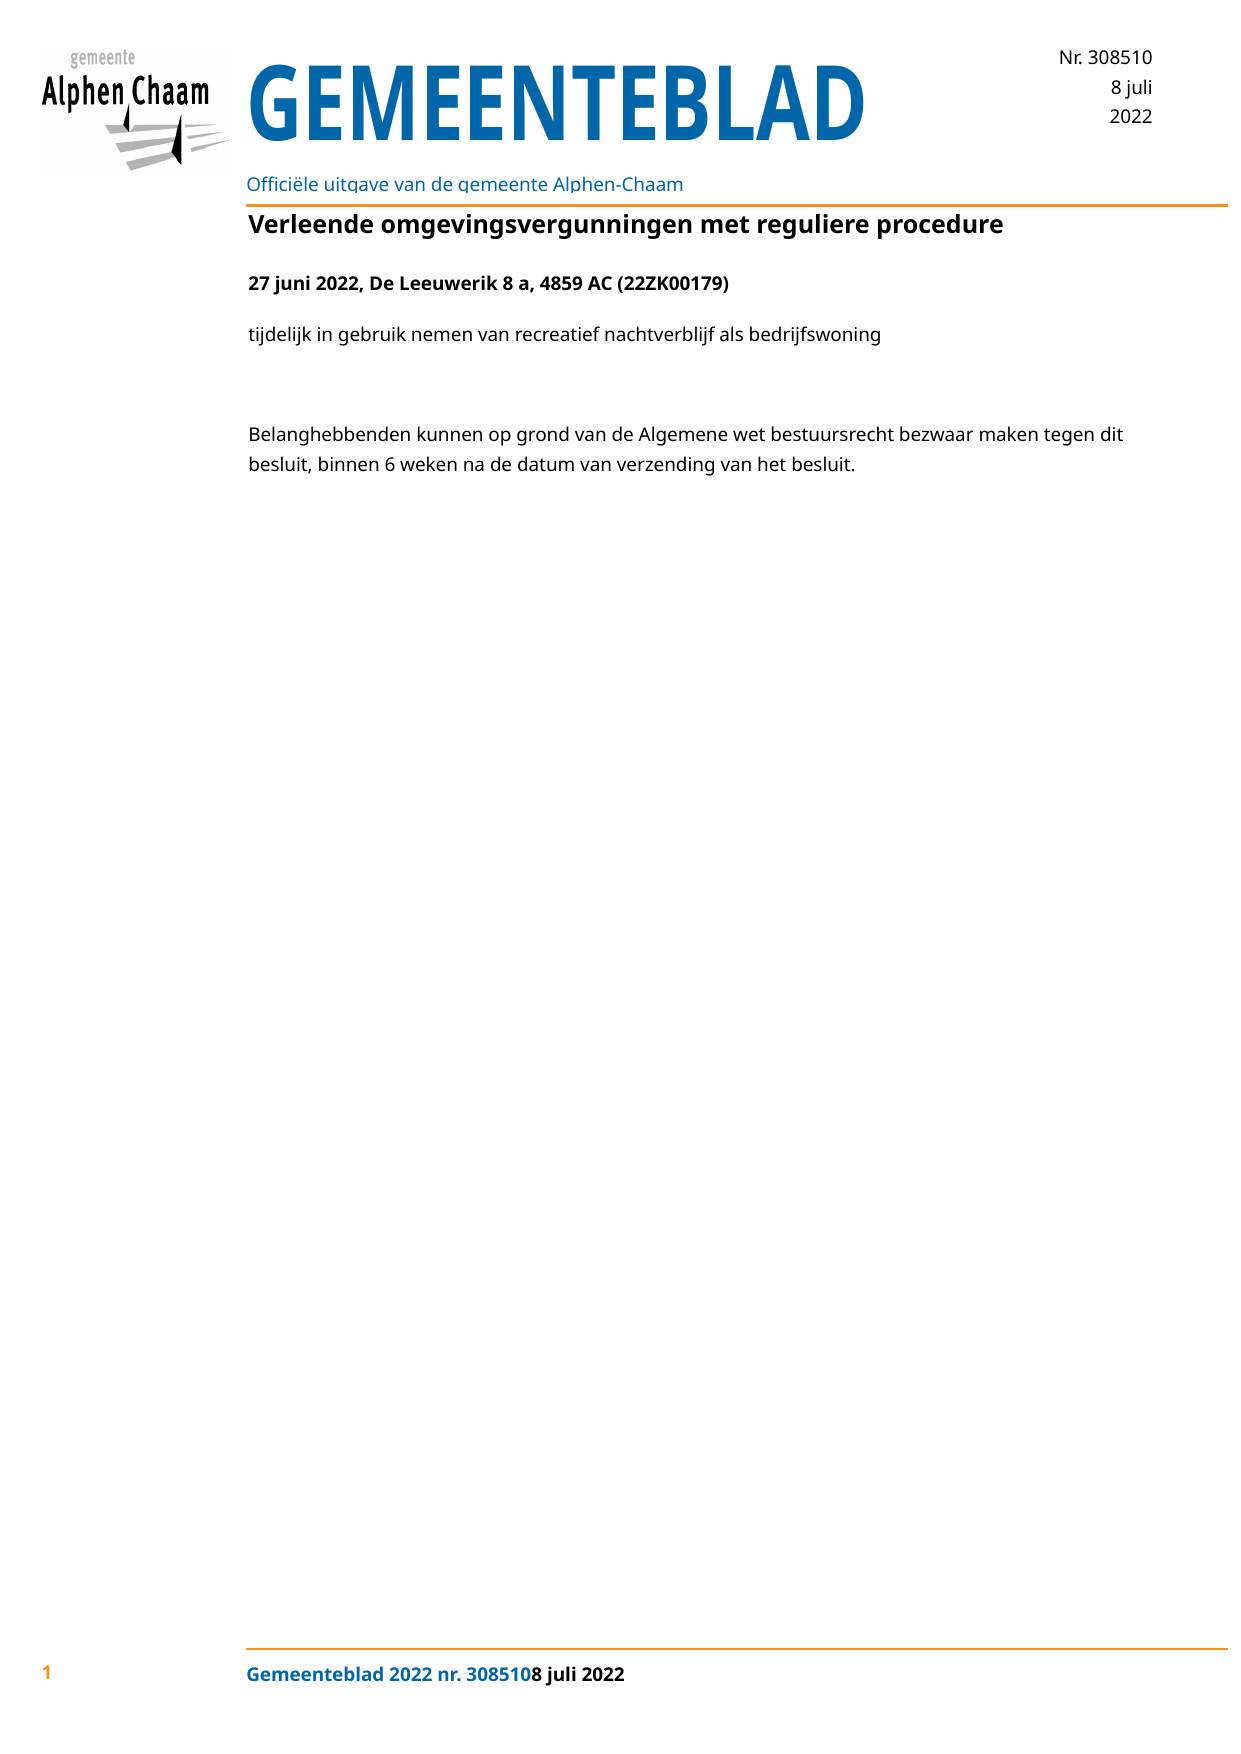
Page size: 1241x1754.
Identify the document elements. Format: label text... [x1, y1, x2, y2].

picture [41, 47, 231, 172]
text 27 juni 2022, De Leeuwerik 8 a, 4859 AC (22ZK00179) [248, 270, 1152, 296]
text Verleende omgevingsvergunningen met reguliere procedure [248, 207, 1152, 241]
text tijdelijk in gebruik nemen van recreatief nachtverblijf als bedrijfswoning [248, 321, 1152, 346]
text Belanghebbenden kunnen op grond van de Algemene wet bestuursrecht bezwaar maken tegen dit besluit, binnen 6 weken na de datum van verzending van het besluit. [248, 422, 1152, 477]
